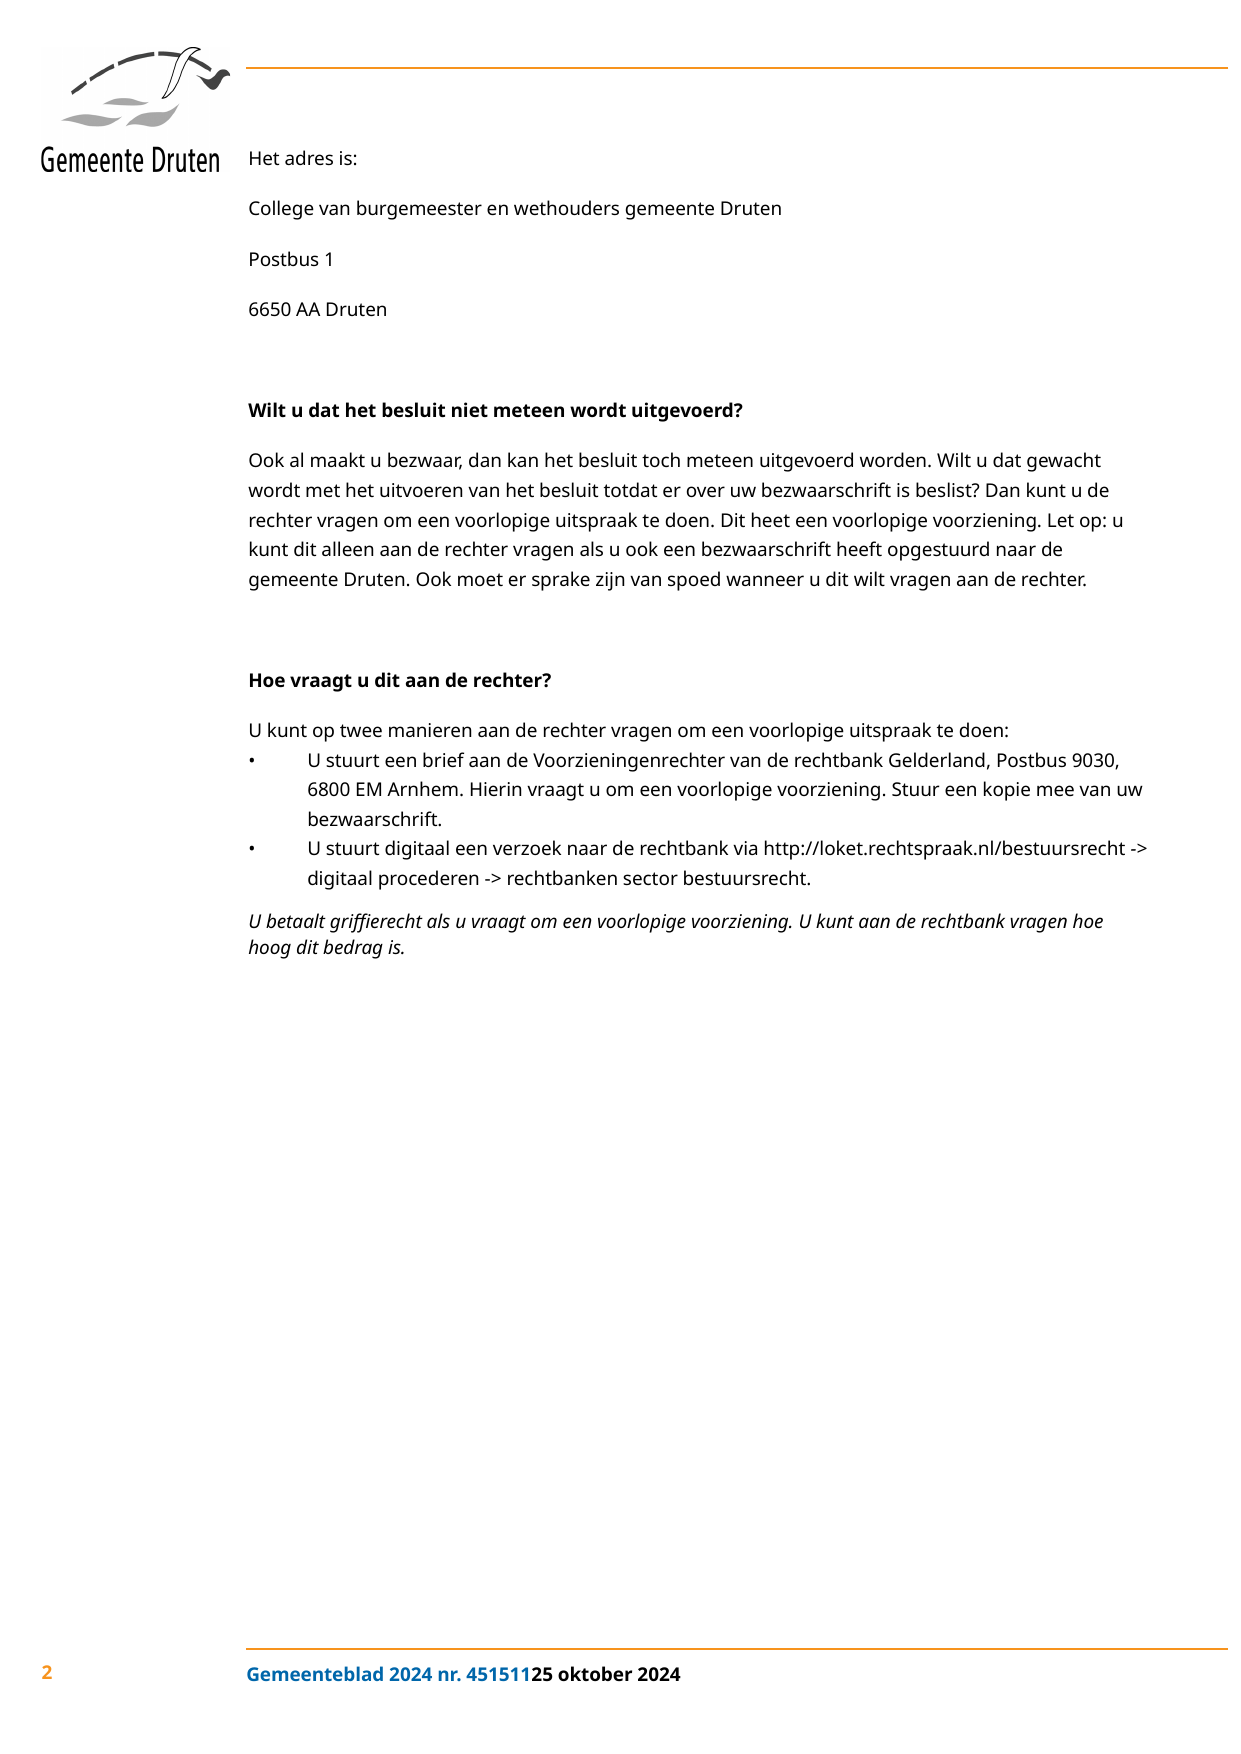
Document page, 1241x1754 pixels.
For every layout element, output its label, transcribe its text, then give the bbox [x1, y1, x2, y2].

text Het adres is: [248, 145, 1152, 171]
text U betaalt griffierecht als u vraagt om een voorlopige voorziening. U kunt aan de rechtbank vragen hoe hoog dit bedrag is. [248, 908, 1152, 960]
text 6650 AA Druten [248, 296, 1152, 322]
text Hoe vraagt u dit aan de rechter? [248, 667, 1152, 693]
picture [41, 47, 231, 172]
text Wilt u dat het besluit niet meteen wordt uitgevoerd? [248, 397, 1152, 423]
list U stuurt een brief aan de Voorzieningenrechter van de rechtbank Gelderland, Postbus 9030, 6800 EM Arnhem. Hierin vraagt u om een voorlopige voorziening. Stuur een kopie mee van uw bezwaarschrift. [248, 747, 1152, 832]
text Postbus 1 [248, 246, 1152, 272]
text College van burgemeester en wethouders gemeente Druten [248, 196, 1152, 221]
list U stuurt digitaal een verzoek naar de rechtbank via http://loket.rechtspraak.nl/bestuursrecht -> digitaal procederen -> rechtbanken sector bestuursrecht. [248, 836, 1152, 891]
text U kunt op twee manieren aan de rechter vragen om een voorlopige uitspraak te doen: [248, 717, 1152, 743]
text Ook al maakt u bezwaar, dan kan het besluit toch meteen uitgevoerd worden. Wilt u dat gewacht wordt met het uitvoeren van het besluit totdat er over uw bezwaarschrift is beslist? Dan kunt u de rechter vragen om een voorlopige uitspraak te doen. Dit heet een voorlopige voorziening. Let op: u kunt dit alleen aan de rechter vragen als u ook een bezwaarschrift heeft opgestuurd naar de gemeente Druten. Ook moet er sprake zijn van spoed wanneer u dit wilt vragen aan de rechter. [248, 448, 1152, 592]
